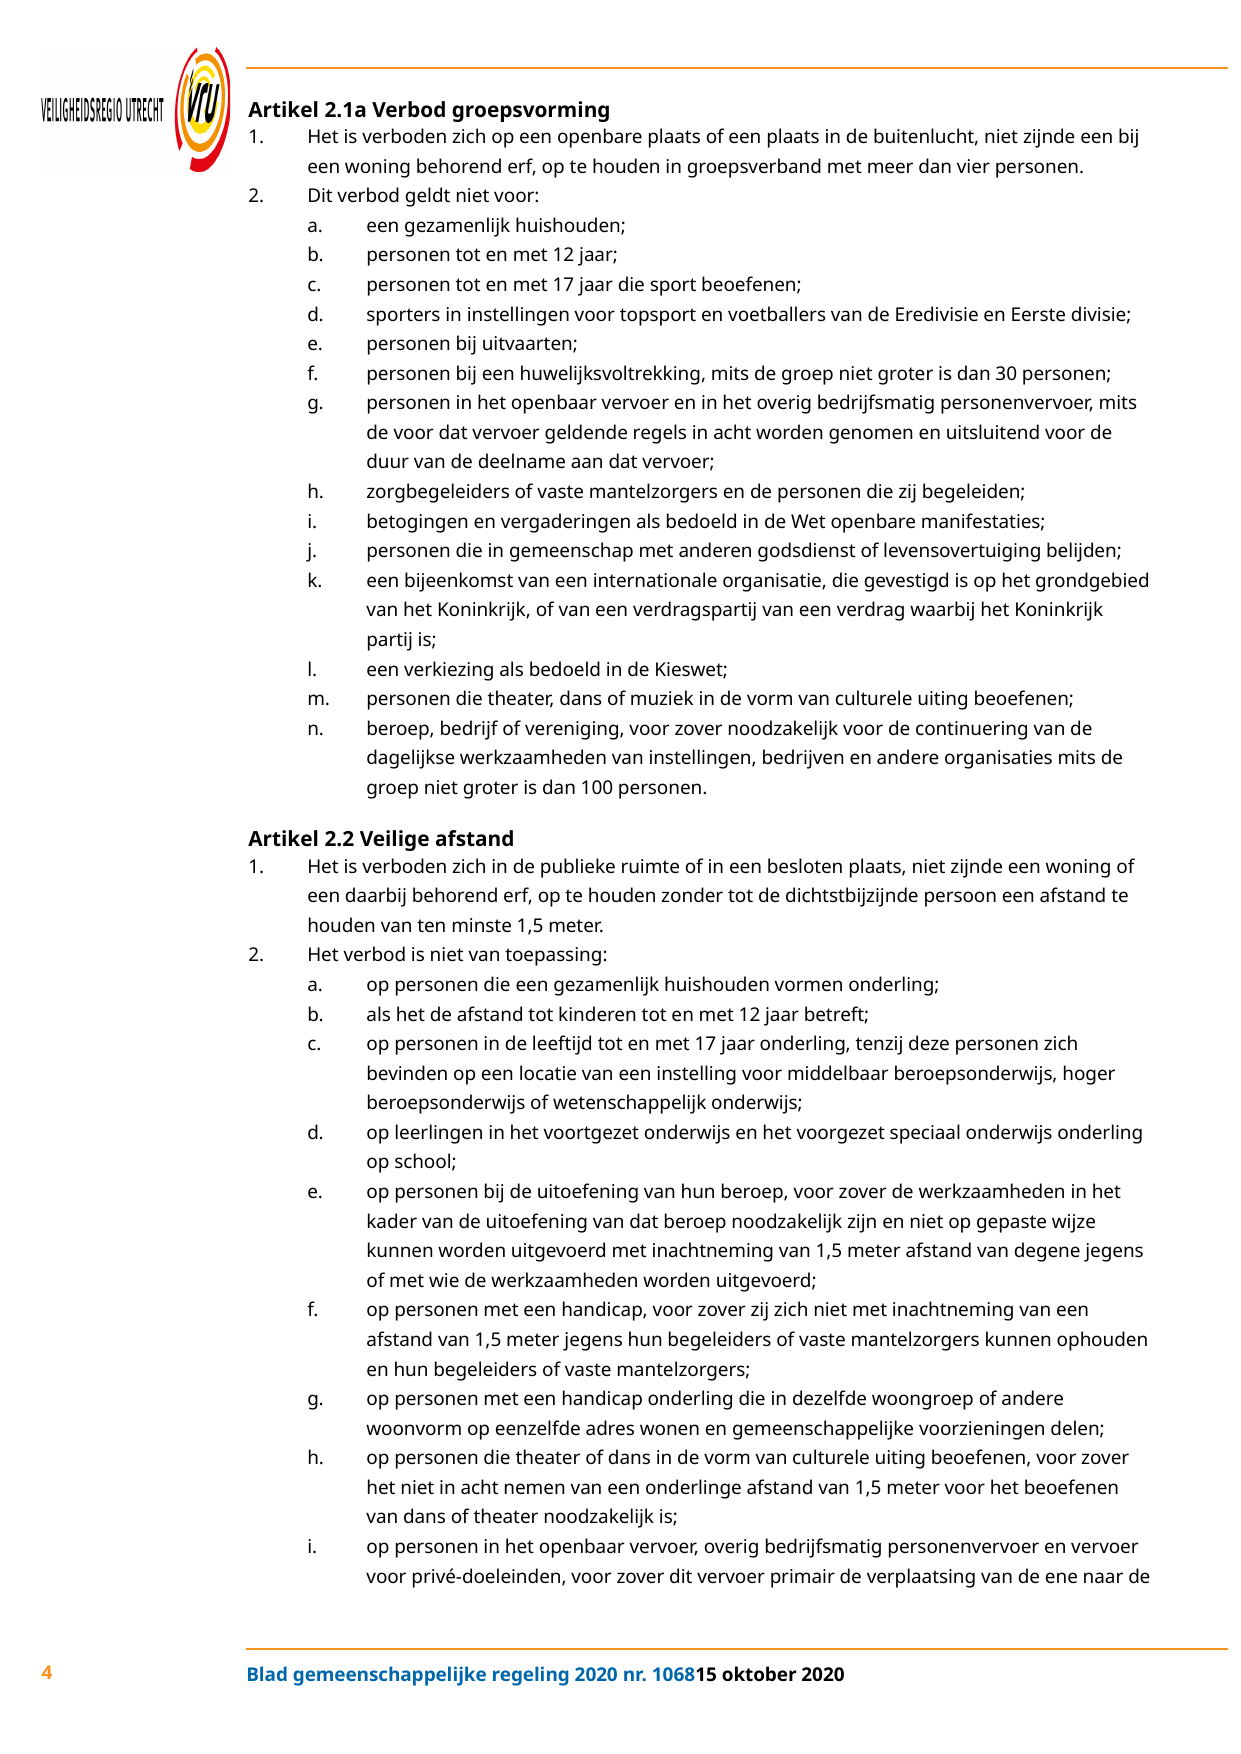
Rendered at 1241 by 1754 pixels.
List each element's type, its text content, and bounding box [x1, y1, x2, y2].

list Het verbod is niet van toepassing: [248, 942, 1152, 967]
list als het de afstand tot kinderen tot en met 12 jaar betreft; [307, 1001, 1152, 1027]
text Artikel 2.1a Verbod groepsvorming [248, 95, 1152, 123]
list Het is verboden zich op een openbare plaats of een plaats in de buitenlucht, niet zijnde een bij een woning behorend erf, op te houden in groepsverband met meer dan vier personen. [248, 123, 1152, 178]
list personen bij uitvaarten; [307, 330, 1152, 356]
list betogingen en vergaderingen als bedoeld in de Wet openbare manifestaties; [307, 508, 1152, 533]
list op personen die theater of dans in de vorm van culturele uiting beoefenen, voor zover het niet in acht nemen van een onderlinge afstand van 1,5 meter voor het beoefenen van dans of theater noodzakelijk is; [307, 1444, 1152, 1529]
list Dit verbod geldt niet voor: [248, 182, 1152, 208]
list sporters in instellingen voor topsport en voetballers van de Eredivisie en Eerste divisie; [307, 301, 1152, 326]
list personen bij een huwelijksvoltrekking, mits de groep niet groter is dan 30 personen; [307, 360, 1152, 386]
list een bijeenkomst van een internationale organisatie, die gevestigd is op het grondgebied van het Koninkrijk, of van een verdragspartij van een verdrag waarbij het Koninkrijk partij is; [307, 567, 1152, 652]
list op personen bij de uitoefening van hun beroep, voor zover de werkzaamheden in het kader van de uitoefening van dat beroep noodzakelijk zijn en niet op gepaste wijze kunnen worden uitgevoerd met inachtneming van 1,5 meter afstand van degene jegens of met wie de werkzaamheden worden uitgevoerd; [307, 1178, 1152, 1293]
list personen die in gemeenschap met anderen godsdienst of levensovertuiging belijden; [307, 537, 1152, 563]
list personen die theater, dans of muziek in de vorm van culturele uiting beoefenen; [307, 685, 1152, 711]
text Artikel 2.2 Veilige afstand [248, 824, 1152, 853]
list op personen met een handicap, voor zover zij zich niet met inachtneming van een afstand van 1,5 meter jegens hun begeleiders of vaste mantelzorgers kunnen ophouden en hun begeleiders of vaste mantelzorgers; [307, 1297, 1152, 1382]
list beroep, bedrijf of vereniging, voor zover noodzakelijk voor de continuering van de dagelijkse werkzaamheden van instellingen, bedrijven en andere organisaties mits de groep niet groter is dan 100 personen. [307, 715, 1152, 800]
list op personen in de leeftijd tot en met 17 jaar onderling, tenzij deze personen zich bevinden op een locatie van een instelling voor middelbaar beroepsonderwijs, hoger beroepsonderwijs of wetenschappelijk onderwijs; [307, 1030, 1152, 1115]
list Het is verboden zich in de publieke ruimte of in een besloten plaats, niet zijnde een woning of een daarbij behorend erf, op te houden zonder tot de dichtstbijzijnde persoon een afstand te houden van ten minste 1,5 meter. [248, 853, 1152, 938]
list een gezamenlijk huishouden; [307, 212, 1152, 238]
list personen tot en met 12 jaar; [307, 242, 1152, 267]
list op leerlingen in het voortgezet onderwijs en het voorgezet speciaal onderwijs onderling op school; [307, 1119, 1152, 1174]
list personen tot en met 17 jaar die sport beoefenen; [307, 271, 1152, 297]
list zorgbegeleiders of vaste mantelzorgers en de personen die zij begeleiden; [307, 478, 1152, 504]
list op personen die een gezamenlijk huishouden vormen onderling; [307, 971, 1152, 997]
list een verkiezing als bedoeld in de Kieswet; [307, 656, 1152, 681]
list op personen in het openbaar vervoer, overig bedrijfsmatig personenvervoer en vervoer voor privé-doeleinden, voor zover dit vervoer primair de verplaatsing van de ene naar de [307, 1533, 1152, 1589]
picture [41, 47, 231, 172]
list personen in het openbaar vervoer en in het overig bedrijfsmatig personenvervoer, mits de voor dat vervoer geldende regels in acht worden genomen en uitsluitend voor de duur van de deelname aan dat vervoer; [307, 389, 1152, 474]
list op personen met een handicap onderling die in dezelfde woongroep of andere woonvorm op eenzelfde adres wonen en gemeenschappelijke voorzieningen delen; [307, 1385, 1152, 1441]
